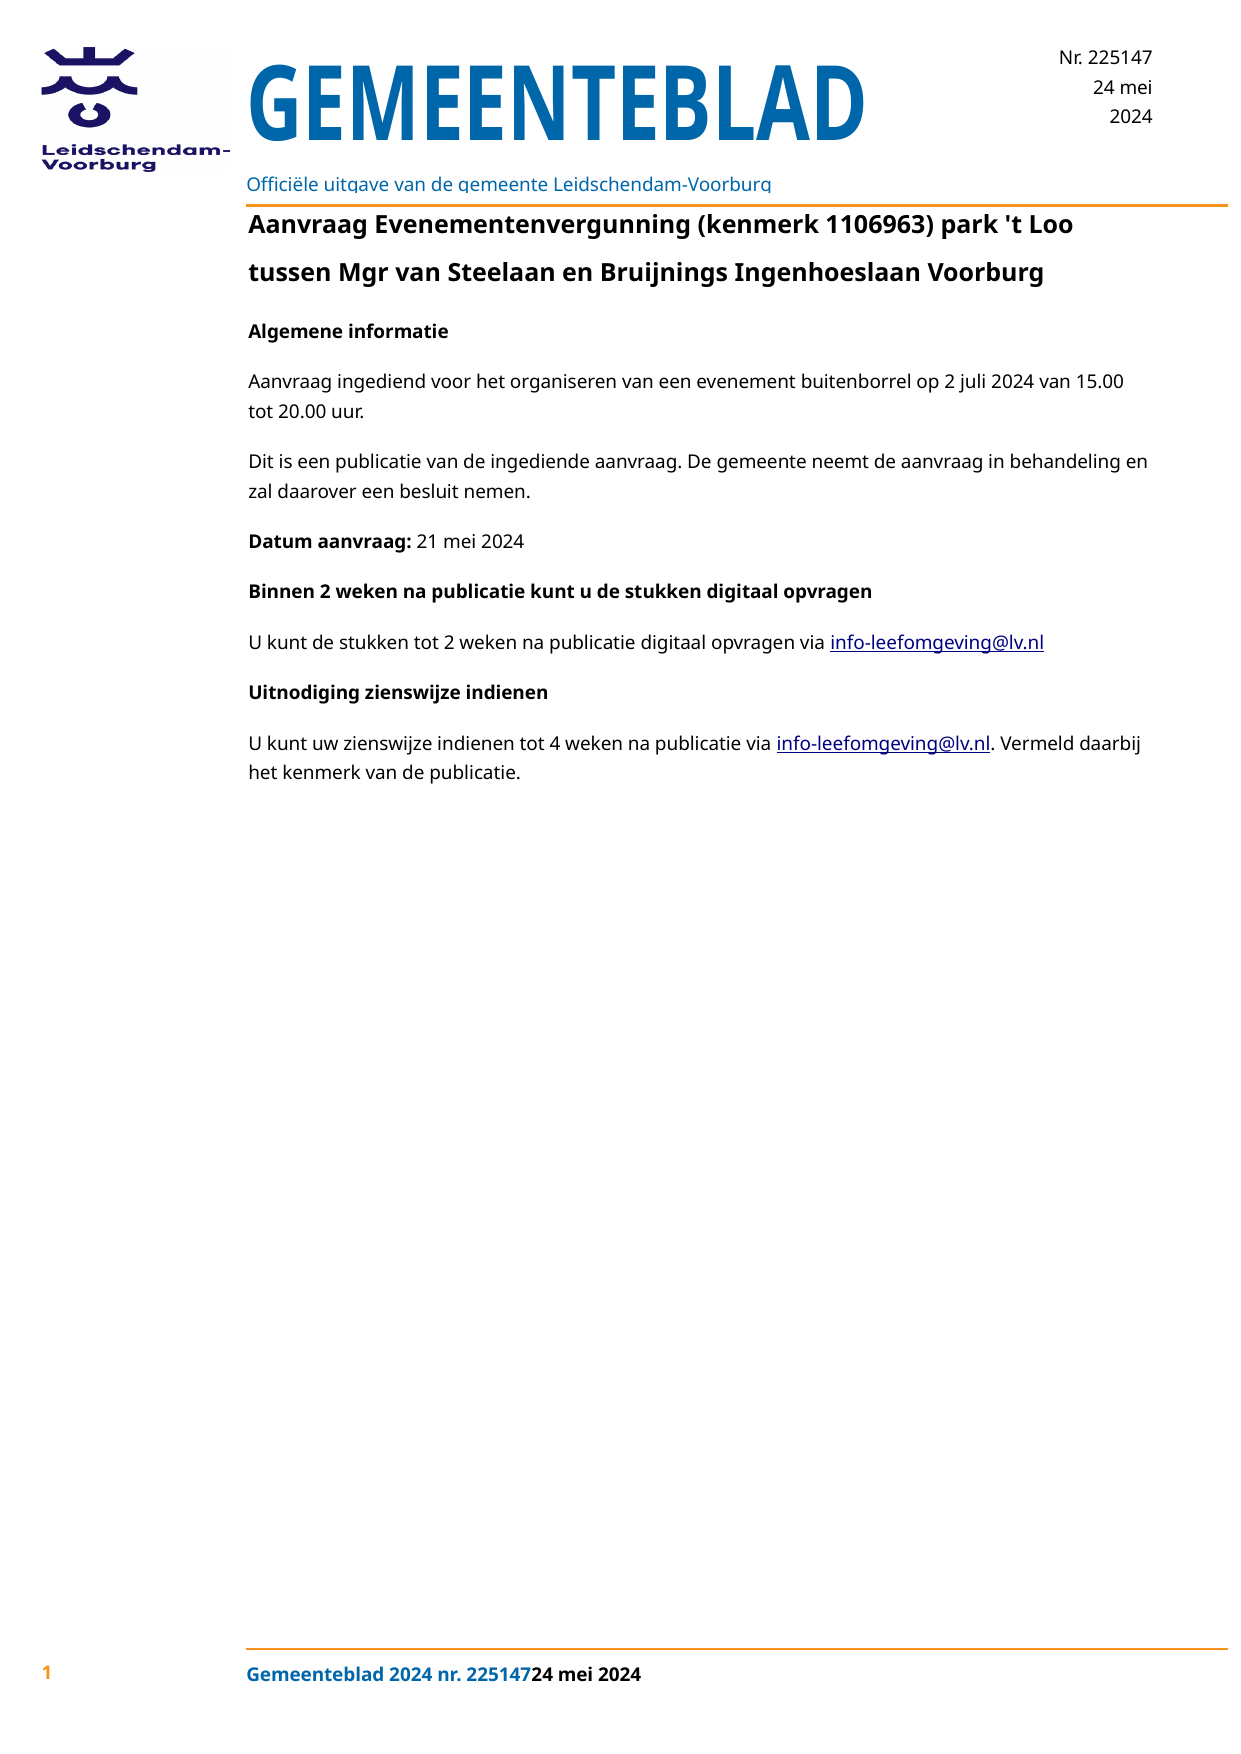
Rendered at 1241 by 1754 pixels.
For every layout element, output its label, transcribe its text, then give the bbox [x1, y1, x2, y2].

text Binnen 2 weken na publicatie kunt u de stukken digitaal opvragen [248, 579, 1152, 604]
text Aanvraag ingediend voor het organiseren van een evenement buitenborrel op 2 juli 2024 van 15.00 tot 20.00 uur. [248, 368, 1152, 424]
text U kunt uw zienswijze indienen tot 4 weken na publicatie via info-leefomgeving@lv.nl. Vermeld daarbij het kenmerk van de publicatie. [248, 730, 1152, 785]
text Datum aanvraag: 21 mei 2024 [248, 528, 1152, 554]
text Aanvraag Evenementenvergunning (kenmerk 1106963) park 't Loo tussen Mgr van Steelaan en Bruijnings Ingenhoeslaan Voorburg [248, 207, 1152, 288]
picture [41, 47, 231, 172]
text U kunt de stukken tot 2 weken na publicatie digitaal opvragen via info-leefomgeving@lv.nl [248, 629, 1152, 655]
text Uitnodiging zienswijze indienen [248, 679, 1152, 705]
text Dit is een publicatie van de ingediende aanvraag. De gemeente neemt de aanvraag in behandeling en zal daarover een besluit nemen. [248, 448, 1152, 504]
text Algemene informatie [248, 318, 1152, 344]
